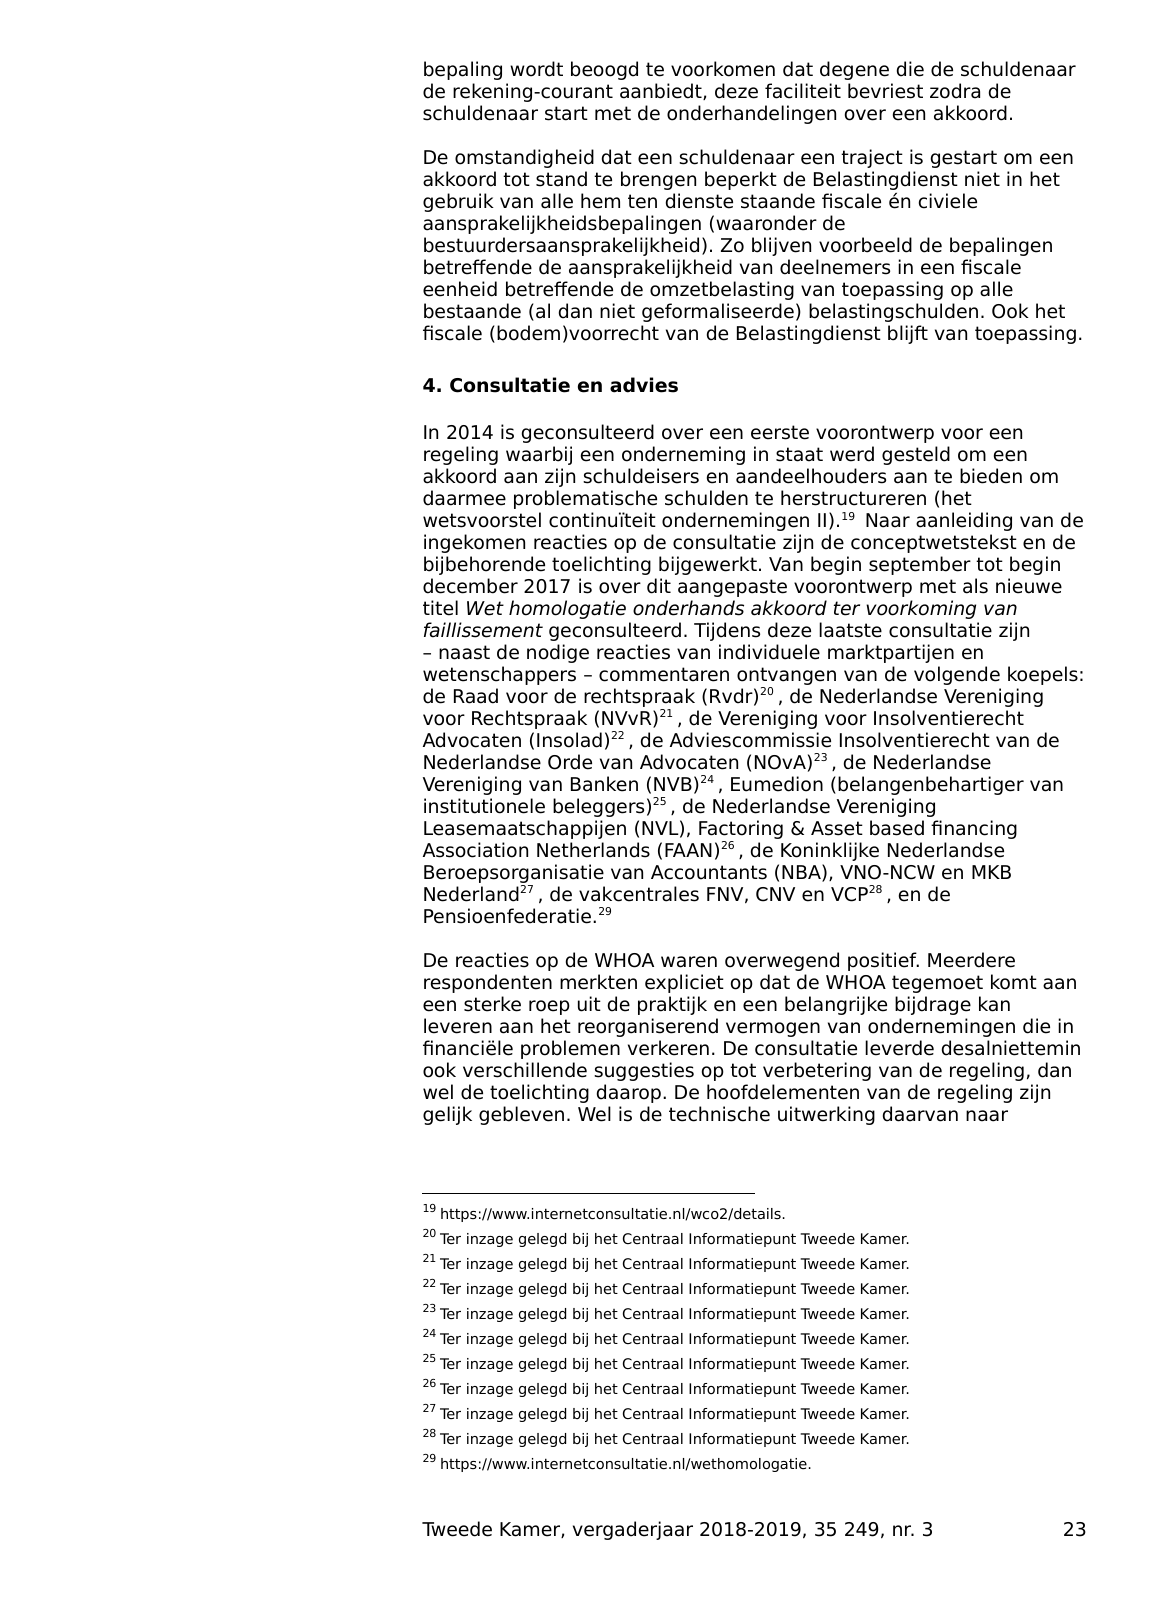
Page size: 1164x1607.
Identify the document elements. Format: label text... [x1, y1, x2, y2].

text Ter inzage gelegd bij het Centraal Informatiepunt Tweede Kamer. [422, 1352, 1087, 1374]
text Ter inzage gelegd bij het Centraal Informatiepunt Tweede Kamer. [422, 1227, 1087, 1249]
text De omstandigheid dat een schuldenaar een traject is gestart om een akkoord tot stand te brengen beperkt de Belastingdienst niet in het gebruik van alle hem ten dienste staande fiscale én civiele aansprakelijkheidsbepalingen (waaronder de bestuurdersaansprakelijkheid). Zo blijven voorbeeld de bepalingen betreffende de aansprakelijkheid van deelnemers in een fiscale eenheid betreffende de omzetbelasting van toepassing op alle bestaande (al dan niet geformaliseerde) belastingschulden. Ook het fiscale (bodem)voorrecht van de Belastingdienst blijft van toepassing. [422, 147, 1087, 345]
text https://www.internetconsultatie.nl/wco2/details. [422, 1202, 1087, 1224]
subtitle 4. Consultatie en advies [422, 375, 1087, 397]
text Ter inzage gelegd bij het Centraal Informatiepunt Tweede Kamer. [422, 1402, 1087, 1424]
text De reacties op de WHOA waren overwegend positief. Meerdere respondenten merkten expliciet op dat de WHOA tegemoet komt aan een sterke roep uit de praktijk en een belangrijke bijdrage kan leveren aan het reorganiserend vermogen van ondernemingen die in financiële problemen verkeren. De consultatie leverde desalniettemin ook verschillende suggesties op tot verbetering van de regeling, dan wel de toelichting daarop. De hoofdelementen van de regeling zijn gelijk gebleven. Wel is de technische uitwerking daarvan naar [422, 950, 1087, 1126]
text bepaling wordt beoogd te voorkomen dat degene die de schuldenaar de rekening-courant aanbiedt, deze faciliteit bevriest zodra de schuldenaar start met de onderhandelingen over een akkoord. [422, 59, 1087, 125]
text Ter inzage gelegd bij het Centraal Informatiepunt Tweede Kamer. [422, 1252, 1087, 1274]
text Ter inzage gelegd bij het Centraal Informatiepunt Tweede Kamer. [422, 1277, 1087, 1299]
text Ter inzage gelegd bij het Centraal Informatiepunt Tweede Kamer. [422, 1377, 1087, 1399]
text In 2014 is geconsulteerd over een eerste voorontwerp voor een regeling waarbij een onderneming in staat werd gesteld om een akkoord aan zijn schuldeisers en aandeelhouders aan te bieden om daarmee problematische schulden te herstructureren (het wetsvoorstel continuïteit ondernemingen II). Naar aanleiding van de ingekomen reacties op de consultatie zijn de conceptwetstekst en de bijbehorende toelichting bijgewerkt. Van begin september tot begin december 2017 is over dit aangepaste voorontwerp met als nieuwe titel Wet homologatie onderhands akkoord ter voorkoming van faillissement geconsulteerd. Tijdens deze laatste consultatie zijn – naast de nodige reacties van individuele marktpartijen en wetenschappers – commentaren ontvangen van de volgende koepels: de Raad voor de rechtspraak (Rvdr), de Nederlandse Vereniging voor Rechtspraak (NVvR), de Vereniging voor Insolventierecht Advocaten (Insolad), de Adviescommissie Insolventierecht van de Nederlandse Orde van Advocaten (NOvA), de Nederlandse Vereniging van Banken (NVB), Eumedion (belangenbehartiger van institutionele beleggers), de Nederlandse Vereniging Leasemaatschappijen (NVL), Factoring & Asset based financing Association Netherlands (FAAN), de Koninklijke Nederlandse Beroepsorganisatie van Accountants (NBA), VNO-NCW en MKB Nederland, de vakcentrales FNV, CNV en VCP, en de Pensioenfederatie. [422, 422, 1087, 927]
text Ter inzage gelegd bij het Centraal Informatiepunt Tweede Kamer. [422, 1327, 1087, 1349]
text Ter inzage gelegd bij het Centraal Informatiepunt Tweede Kamer. [422, 1302, 1087, 1324]
text https://www.internetconsultatie.nl/wethomologatie. [422, 1452, 1087, 1474]
text Ter inzage gelegd bij het Centraal Informatiepunt Tweede Kamer. [422, 1427, 1087, 1449]
